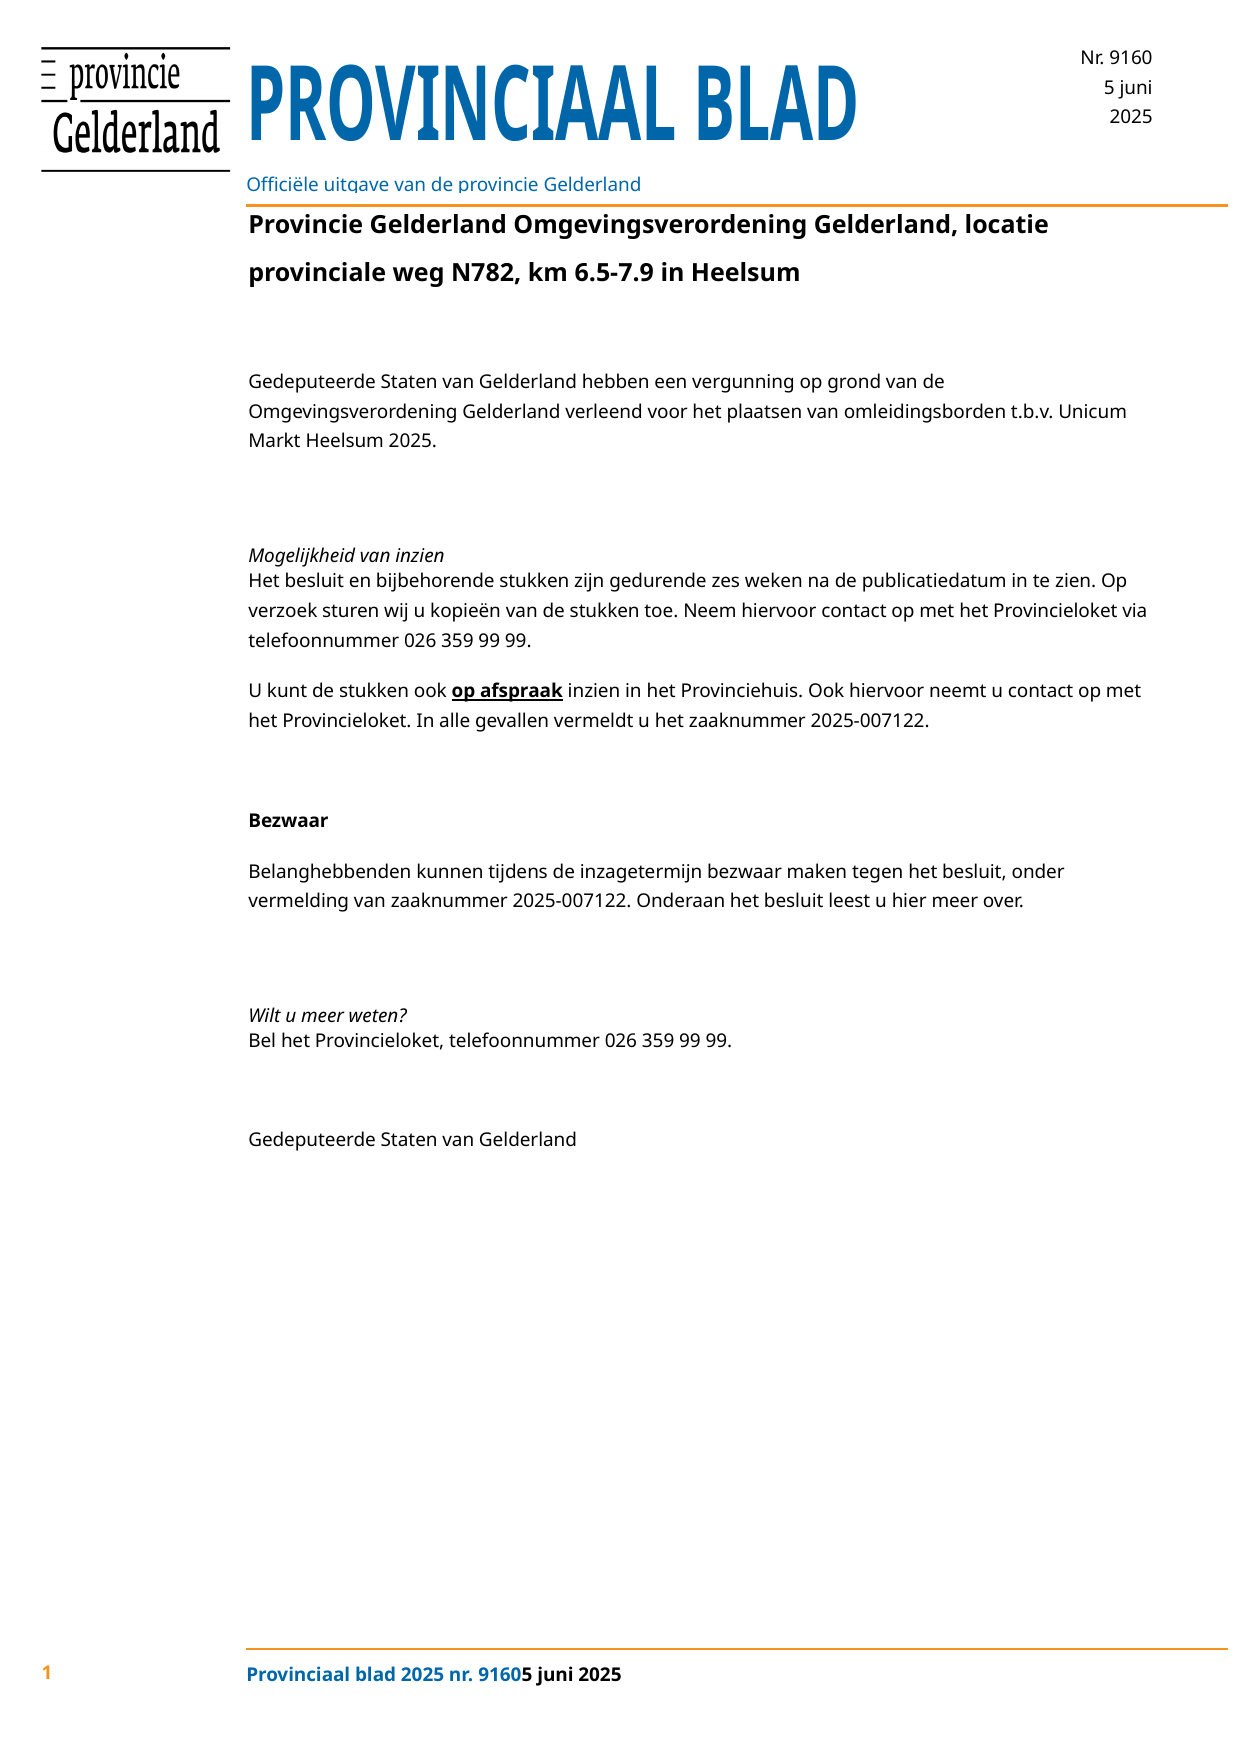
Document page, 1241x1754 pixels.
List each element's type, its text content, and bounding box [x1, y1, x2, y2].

text Het besluit en bijbehorende stukken zijn gedurende zes weken na de publicatiedatum in te zien. Op verzoek sturen wij u kopieën van de stukken toe. Neem hiervoor contact op met het Provincieloket via telefoonnummer 026 359 99 99. [248, 568, 1152, 652]
text Provincie Gelderland Omgevingsverordening Gelderland, locatie provinciale weg N782, km 6.5-7.9 in Heelsum [248, 207, 1152, 288]
text Bel het Provincieloket, telefoonnummer 026 359 99 99. [248, 1028, 1152, 1053]
text Gedeputeerde Staten van Gelderland hebben een vergunning op grond van de Omgevingsverordening Gelderland verleend voor het plaatsen van omleidingsborden t.b.v. Unicum Markt Heelsum 2025. [248, 368, 1152, 453]
text Bezwaar [248, 808, 1152, 833]
text Mogelijkheid van inzien [248, 542, 1152, 568]
text U kunt de stukken ook op afspraak inzien in het Provinciehuis. Ook hiervoor neemt u contact op met het Provincieloket. In alle gevallen vermeldt u het zaaknummer 2025-007122. [248, 677, 1152, 732]
text Gedeputeerde Staten van Gelderland [248, 1126, 1152, 1152]
text Belanghebbenden kunnen tijdens de inzagetermijn bezwaar maken tegen het besluit, onder vermelding van zaaknummer 2025-007122. Onderaan het besluit leest u hier meer over. [248, 858, 1152, 913]
picture [41, 47, 231, 172]
text Wilt u meer weten? [248, 1002, 1152, 1028]
